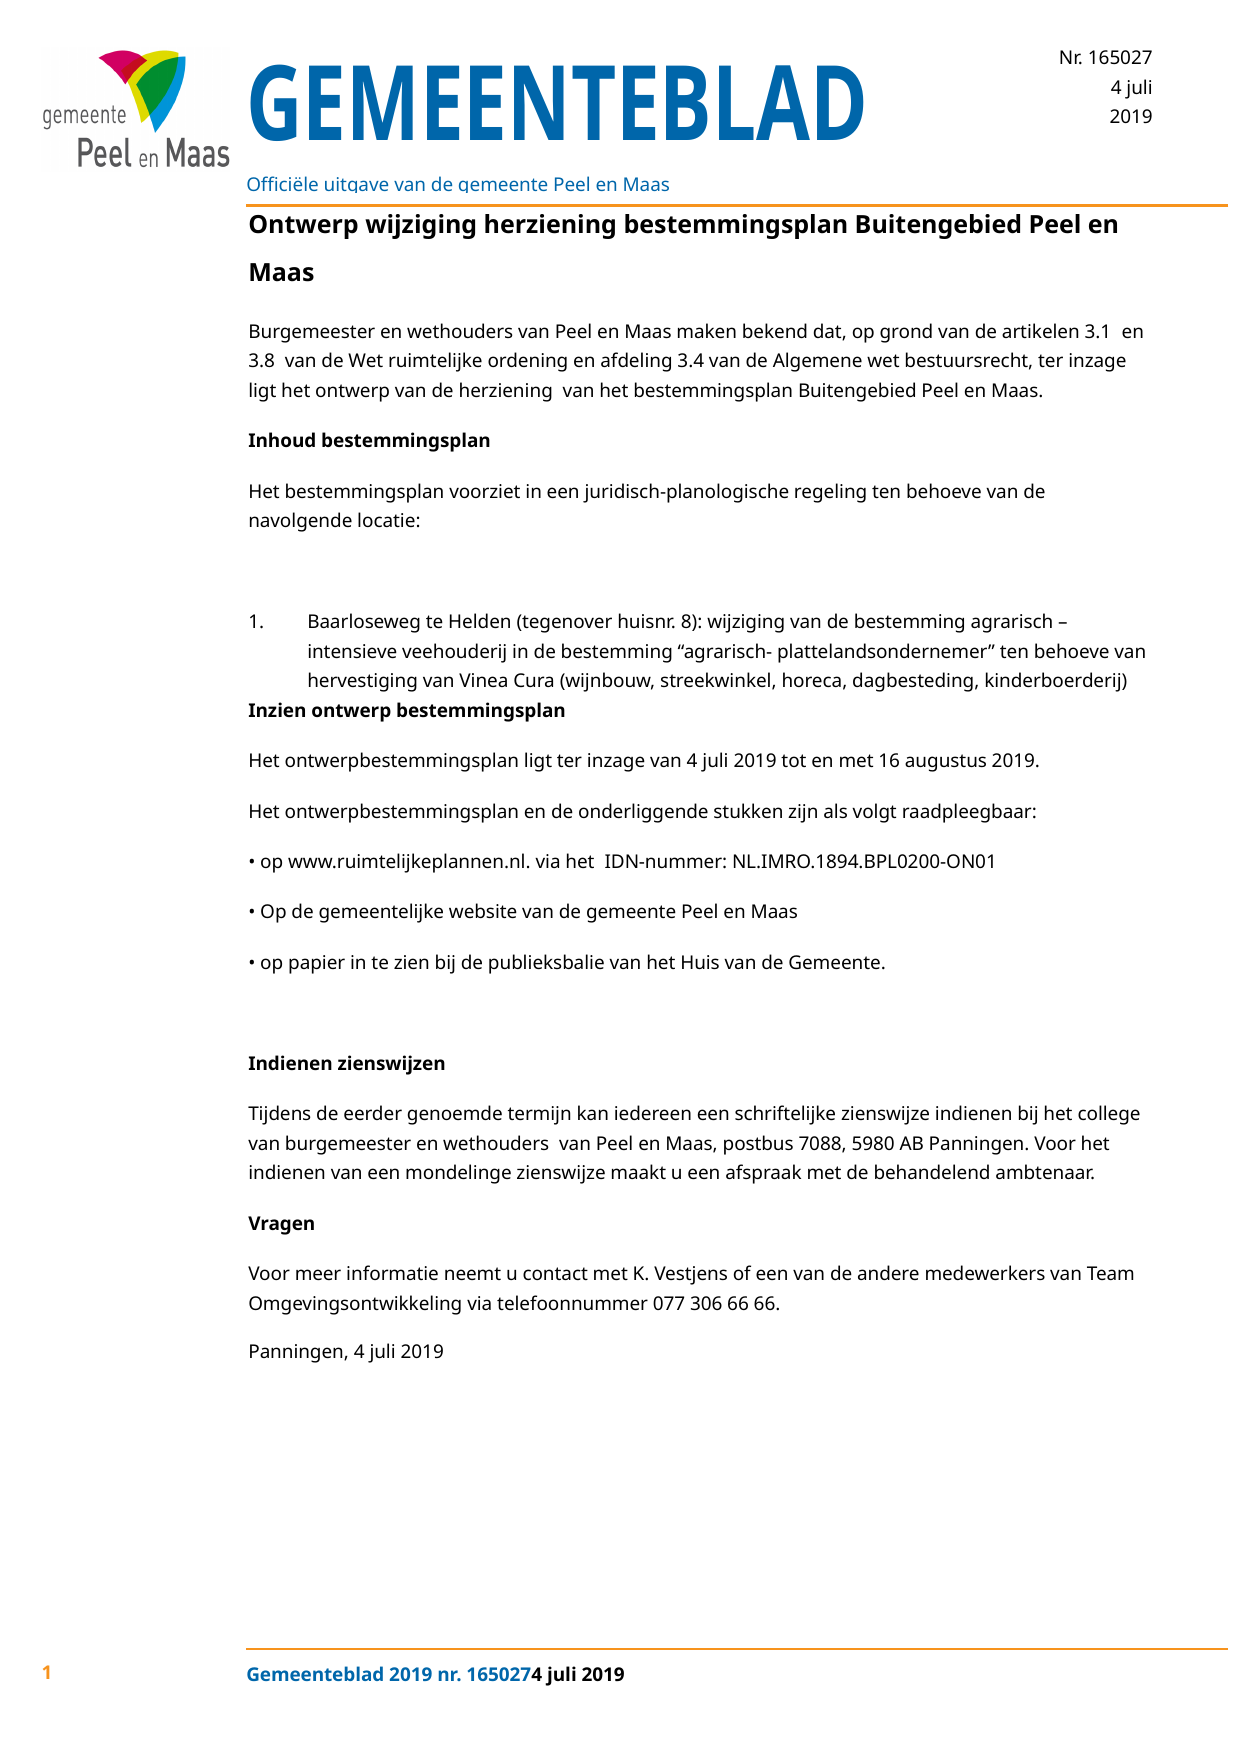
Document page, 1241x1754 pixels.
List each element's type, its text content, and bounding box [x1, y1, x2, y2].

text Het ontwerpbestemmingsplan ligt ter inzage van 4 juli 2019 tot en met 16 augustus 2019. [248, 747, 1152, 773]
text Tijdens de eerder genoemde termijn kan iedereen een schriftelijke zienswijze indienen bij het college van burgemeester en wethouders van Peel en Maas, postbus 7088, 5980 AB Panningen. Voor het indienen van een mondelinge zienswijze maakt u een afspraak met de behandelend ambtenaar. [248, 1100, 1152, 1185]
text Indienen zienswijzen [248, 1050, 1152, 1076]
text • op papier in te zien bij de publieksbalie van het Huis van de Gemeente. [248, 949, 1152, 975]
text Het bestemmingsplan voorziet in een juridisch-planologische regeling ten behoeve van de navolgende locatie: [248, 478, 1152, 533]
text Inhoud bestemmingsplan [248, 427, 1152, 453]
text • op www.ruimtelijkeplannen.nl. via het IDN-nummer: NL.IMRO.1894.BPL0200-ON01 [248, 848, 1152, 874]
text Inzien ontwerp bestemmingsplan [248, 697, 1152, 723]
text Voor meer informatie neemt u contact met K. Vestjens of een van de andere medewerkers van Team Omgevingsontwikkeling via telefoonnummer 077 306 66 66. [248, 1260, 1152, 1316]
picture [41, 47, 231, 172]
text Panningen, 4 juli 2019 [248, 1338, 1152, 1363]
text Het ontwerpbestemmingsplan en de onderliggende stukken zijn als volgt raadpleegbaar: [248, 798, 1152, 824]
text Ontwerp wijziging herziening bestemmingsplan Buitengebied Peel en Maas [248, 207, 1152, 288]
text Burgemeester en wethouders van Peel en Maas maken bekend dat, op grond van de artikelen 3.1 en 3.8 van de Wet ruimtelijke ordening en afdeling 3.4 van de Algemene wet bestuursrecht, ter inzage ligt het ontwerp van de herziening van het bestemmingsplan Buitengebied Peel en Maas. [248, 318, 1152, 403]
text • Op de gemeentelijke website van de gemeente Peel en Maas [248, 899, 1152, 924]
list Baarloseweg te Helden (tegenover huisnr. 8): wijziging van de bestemming agrarisch – intensieve veehouderij in de bestemming “agrarisch- plattelandsondernemer” ten behoeve van hervestiging van Vinea Cura (wijnbouw, streekwinkel, horeca, dagbesteding, kinderboerderij) [248, 608, 1152, 693]
text Vragen [248, 1210, 1152, 1236]
